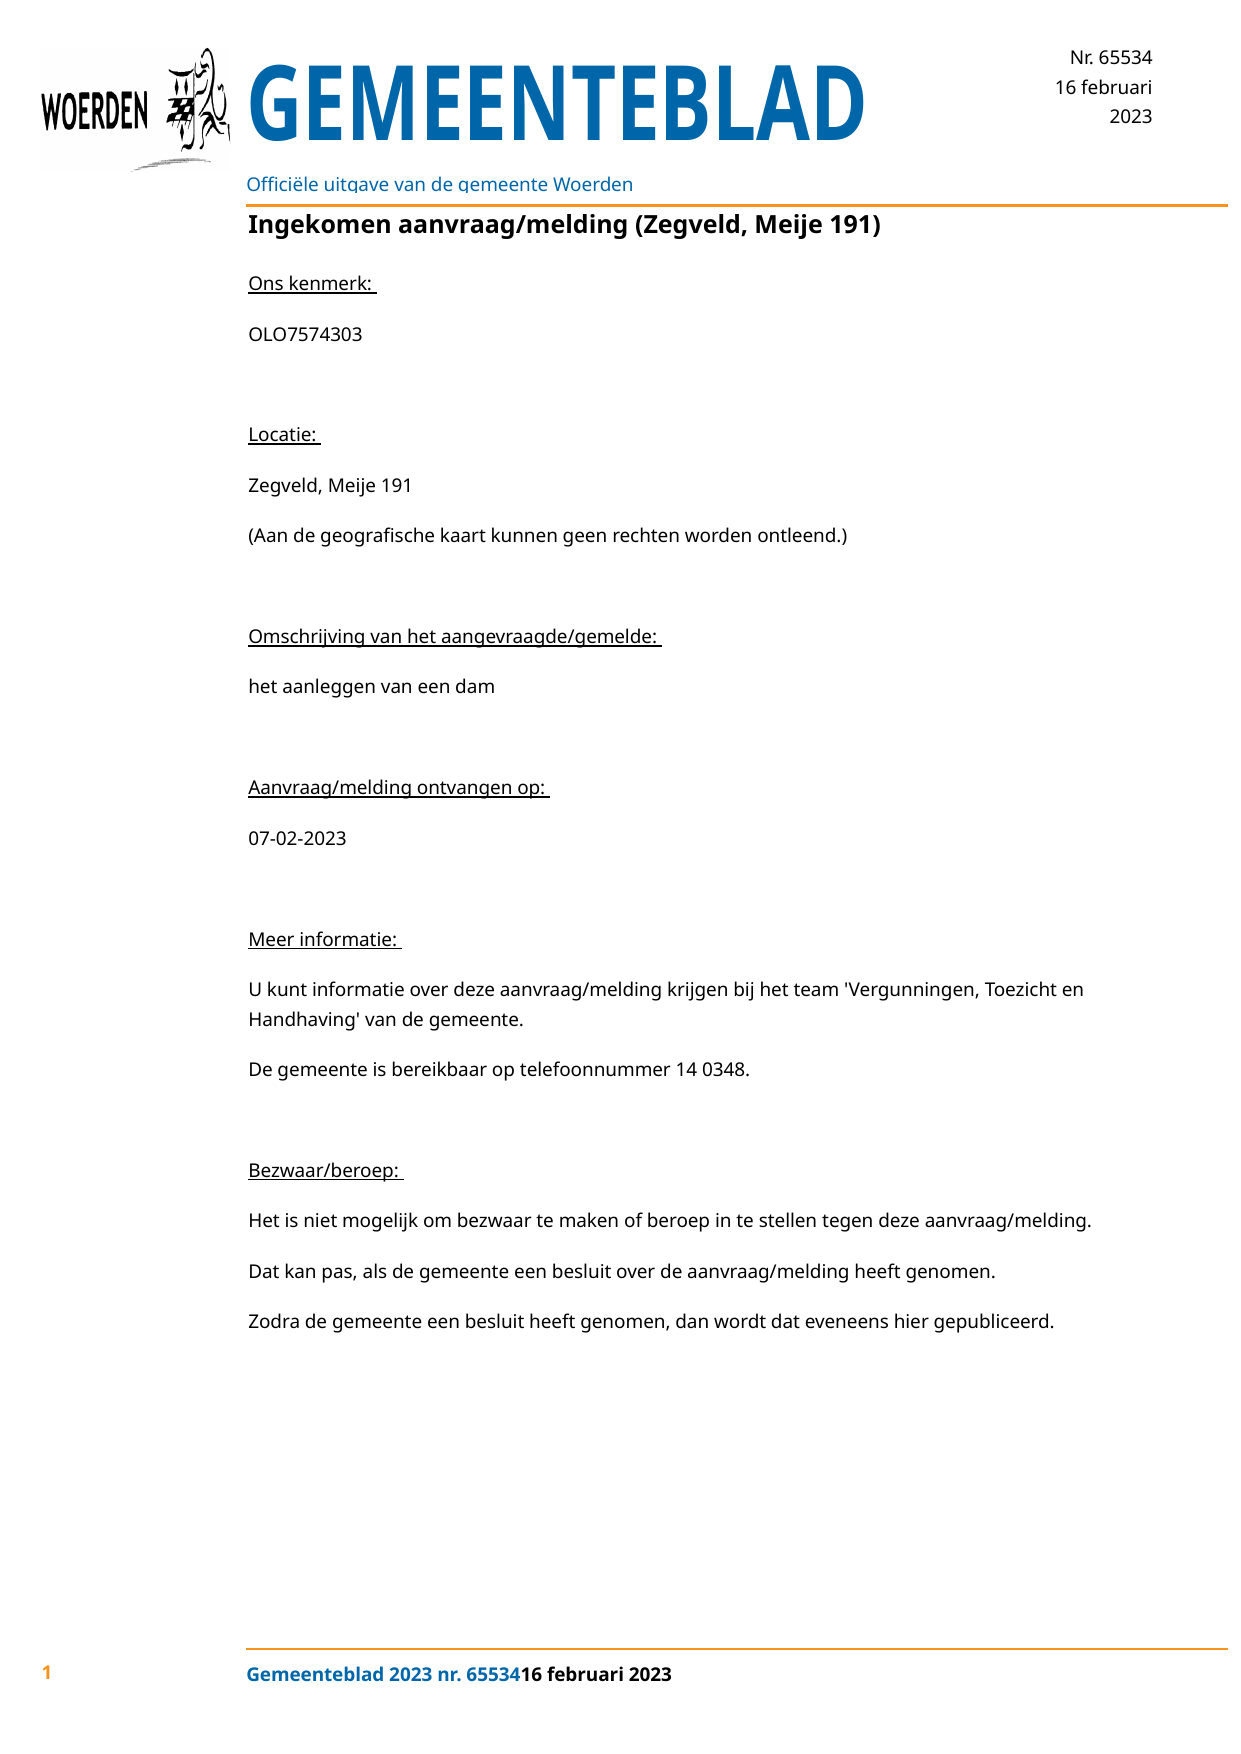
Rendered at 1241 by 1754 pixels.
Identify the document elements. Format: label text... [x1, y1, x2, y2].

text 07-02-2023 [248, 825, 1152, 851]
text OLO7574303 [248, 321, 1152, 346]
text het aanleggen van een dam [248, 674, 1152, 699]
text Ingekomen aanvraag/melding (Zegveld, Meije 191) [248, 207, 1152, 241]
text Meer informatie: [248, 926, 1152, 951]
text Ons kenmerk: [248, 270, 1152, 296]
text U kunt informatie over deze aanvraag/melding krijgen bij het team 'Vergunningen, Toezicht en Handhaving' van de gemeente. [248, 976, 1152, 1031]
text Zodra de gemeente een besluit heeft genomen, dan wordt dat eveneens hier gepubliceerd. [248, 1308, 1152, 1334]
text Bezwaar/beroep: [248, 1157, 1152, 1183]
text Aanvraag/melding ontvangen op: [248, 774, 1152, 800]
text Het is niet mogelijk om bezwaar te maken of beroep in te stellen tegen deze aanvraag/melding. [248, 1207, 1152, 1233]
picture [41, 47, 231, 172]
text De gemeente is bereikbaar op telefoonnummer 14 0348. [248, 1056, 1152, 1082]
text Locatie: [248, 422, 1152, 447]
text Dat kan pas, als de gemeente een besluit over de aanvraag/melding heeft genomen. [248, 1258, 1152, 1283]
text Omschrijving van het aangevraagde/gemelde: [248, 623, 1152, 649]
text (Aan de geografische kaart kunnen geen rechten worden ontleend.) [248, 522, 1152, 548]
text Zegveld, Meije 191 [248, 472, 1152, 498]
